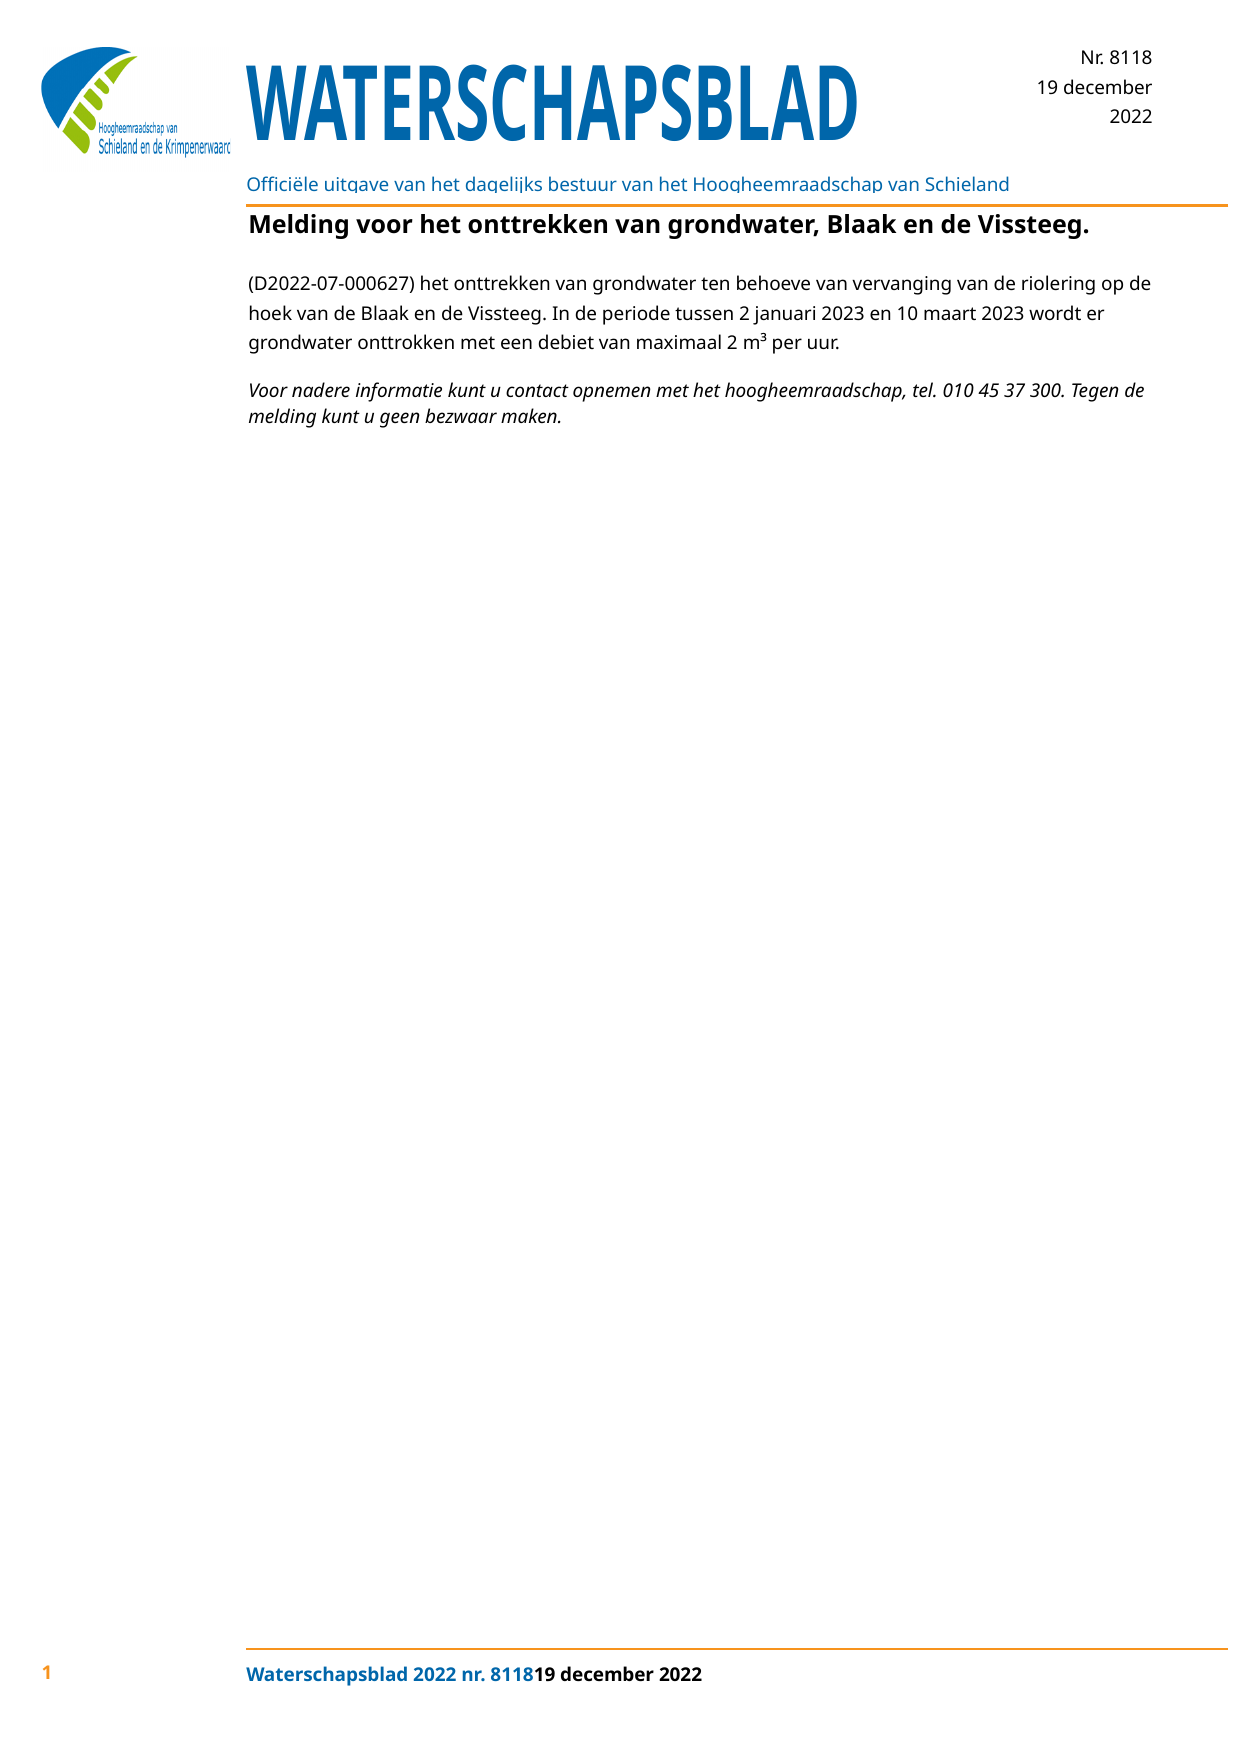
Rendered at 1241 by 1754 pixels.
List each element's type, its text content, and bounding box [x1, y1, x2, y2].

text Voor nadere informatie kunt u contact opnemen met het hoogheemraadschap, tel. 010 45 37 300. Tegen de melding kunt u geen bezwaar maken. [248, 377, 1152, 429]
text (D2022-07-000627) het onttrekken van grondwater ten behoeve van vervanging van de riolering op de hoek van de Blaak en de Vissteeg. In de periode tussen 2 januari 2023 en 10 maart 2023 wordt er grondwater onttrokken met een debiet van maximaal 2 m³ per uur. [248, 270, 1152, 355]
text Melding voor het onttrekken van grondwater, Blaak en de Vissteeg. [248, 207, 1152, 241]
picture [41, 47, 231, 172]
